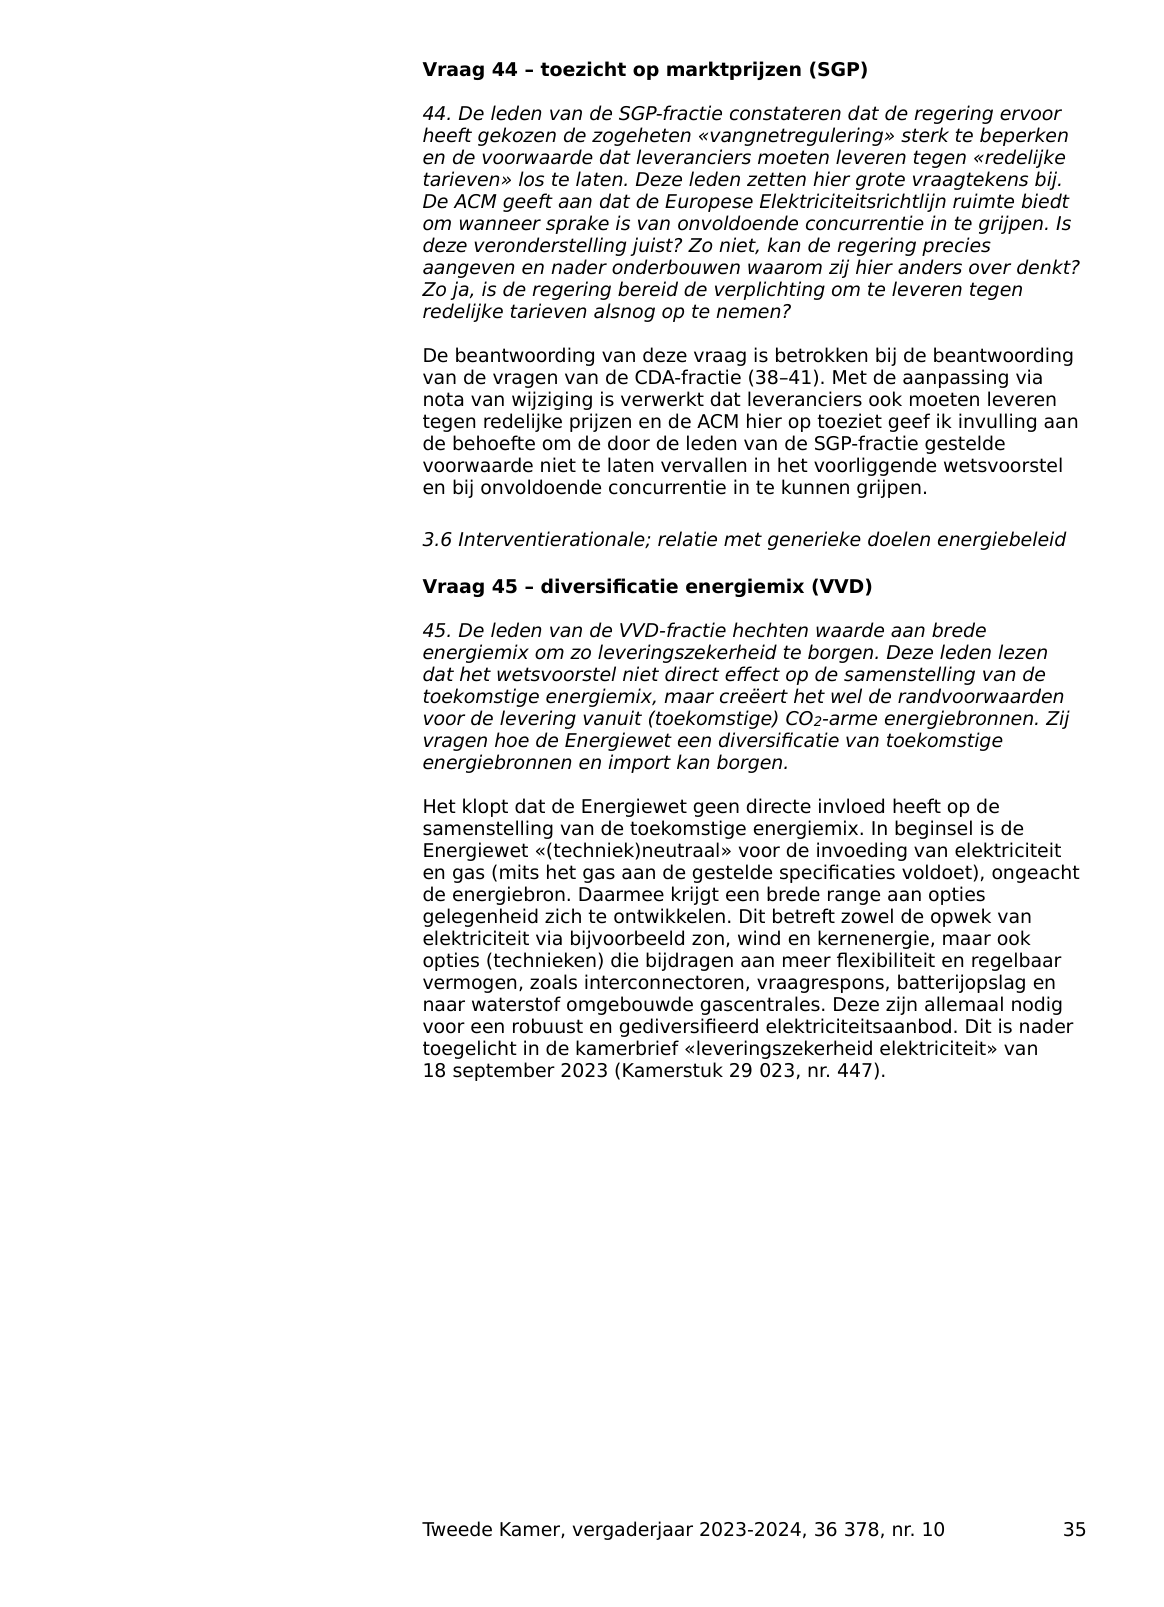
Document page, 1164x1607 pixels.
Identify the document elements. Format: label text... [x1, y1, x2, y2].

subtitle Vraag 45 – diversificatie energiemix (VVD) [422, 576, 1087, 598]
text De beantwoording van deze vraag is betrokken bij de beantwoording van de vragen van de CDA-fractie (38–41). Met de aanpassing via nota van wijziging is verwerkt dat leveranciers ook moeten leveren tegen redelijke prijzen en de ACM hier op toeziet geef ik invulling aan de behoefte om de door de leden van de SGP-fractie gestelde voorwaarde niet te laten vervallen in het voorliggende wetsvoorstel en bij onvoldoende concurrentie in te kunnen grijpen. [422, 345, 1087, 499]
subtitle Vraag 44 – toezicht op marktprijzen (SGP) [422, 59, 1087, 81]
text Het klopt dat de Energiewet geen directe invloed heeft op de samenstelling van de toekomstige energiemix. In beginsel is de Energiewet «(techniek)neutraal» voor de invoeding van elektriciteit en gas (mits het gas aan de gestelde specificaties voldoet), ongeacht de energiebron. Daarmee krijgt een brede range aan opties gelegenheid zich te ontwikkelen. Dit betreft zowel de opwek van elektriciteit via bijvoorbeeld zon, wind en kernenergie, maar ook opties (technieken) die bijdragen aan meer flexibiliteit en regelbaar vermogen, zoals interconnectoren, vraagrespons, batterijopslag en naar waterstof omgebouwde gascentrales. Deze zijn allemaal nodig voor een robuust en gediversifieerd elektriciteitsaanbod. Dit is nader toegelicht in de kamerbrief «leveringszekerheid elektriciteit» van 18 september 2023 (Kamerstuk 29 023, nr. 447). [422, 796, 1087, 1082]
subtitle 44. De leden van de SGP-fractie constateren dat de regering ervoor heeft gekozen de zogeheten «vangnetregulering» sterk te beperken en de voorwaarde dat leveranciers moeten leveren tegen «redelijke tarieven» los te laten. Deze leden zetten hier grote vraagtekens bij. De ACM geeft aan dat de Europese Elektriciteitsrichtlijn ruimte biedt om wanneer sprake is van onvoldoende concurrentie in te grijpen. Is deze veronderstelling juist? Zo niet, kan de regering precies aangeven en nader onderbouwen waarom zij hier anders over denkt? Zo ja, is de regering bereid de verplichting om te leveren tegen redelijke tarieven alsnog op te nemen? [422, 103, 1087, 323]
subtitle 3.6 Interventierationale; relatie met generieke doelen energiebeleid [422, 529, 1087, 551]
subtitle 45. De leden van de VVD-fractie hechten waarde aan brede energiemix om zo leveringszekerheid te borgen. Deze leden lezen dat het wetsvoorstel niet direct effect op de samenstelling van de toekomstige energiemix, maar creëert het wel de randvoorwaarden voor de levering vanuit (toekomstige) CO2-arme energiebronnen. Zij vragen hoe de Energiewet een diversificatie van toekomstige energiebronnen en import kan borgen. [422, 620, 1087, 774]
